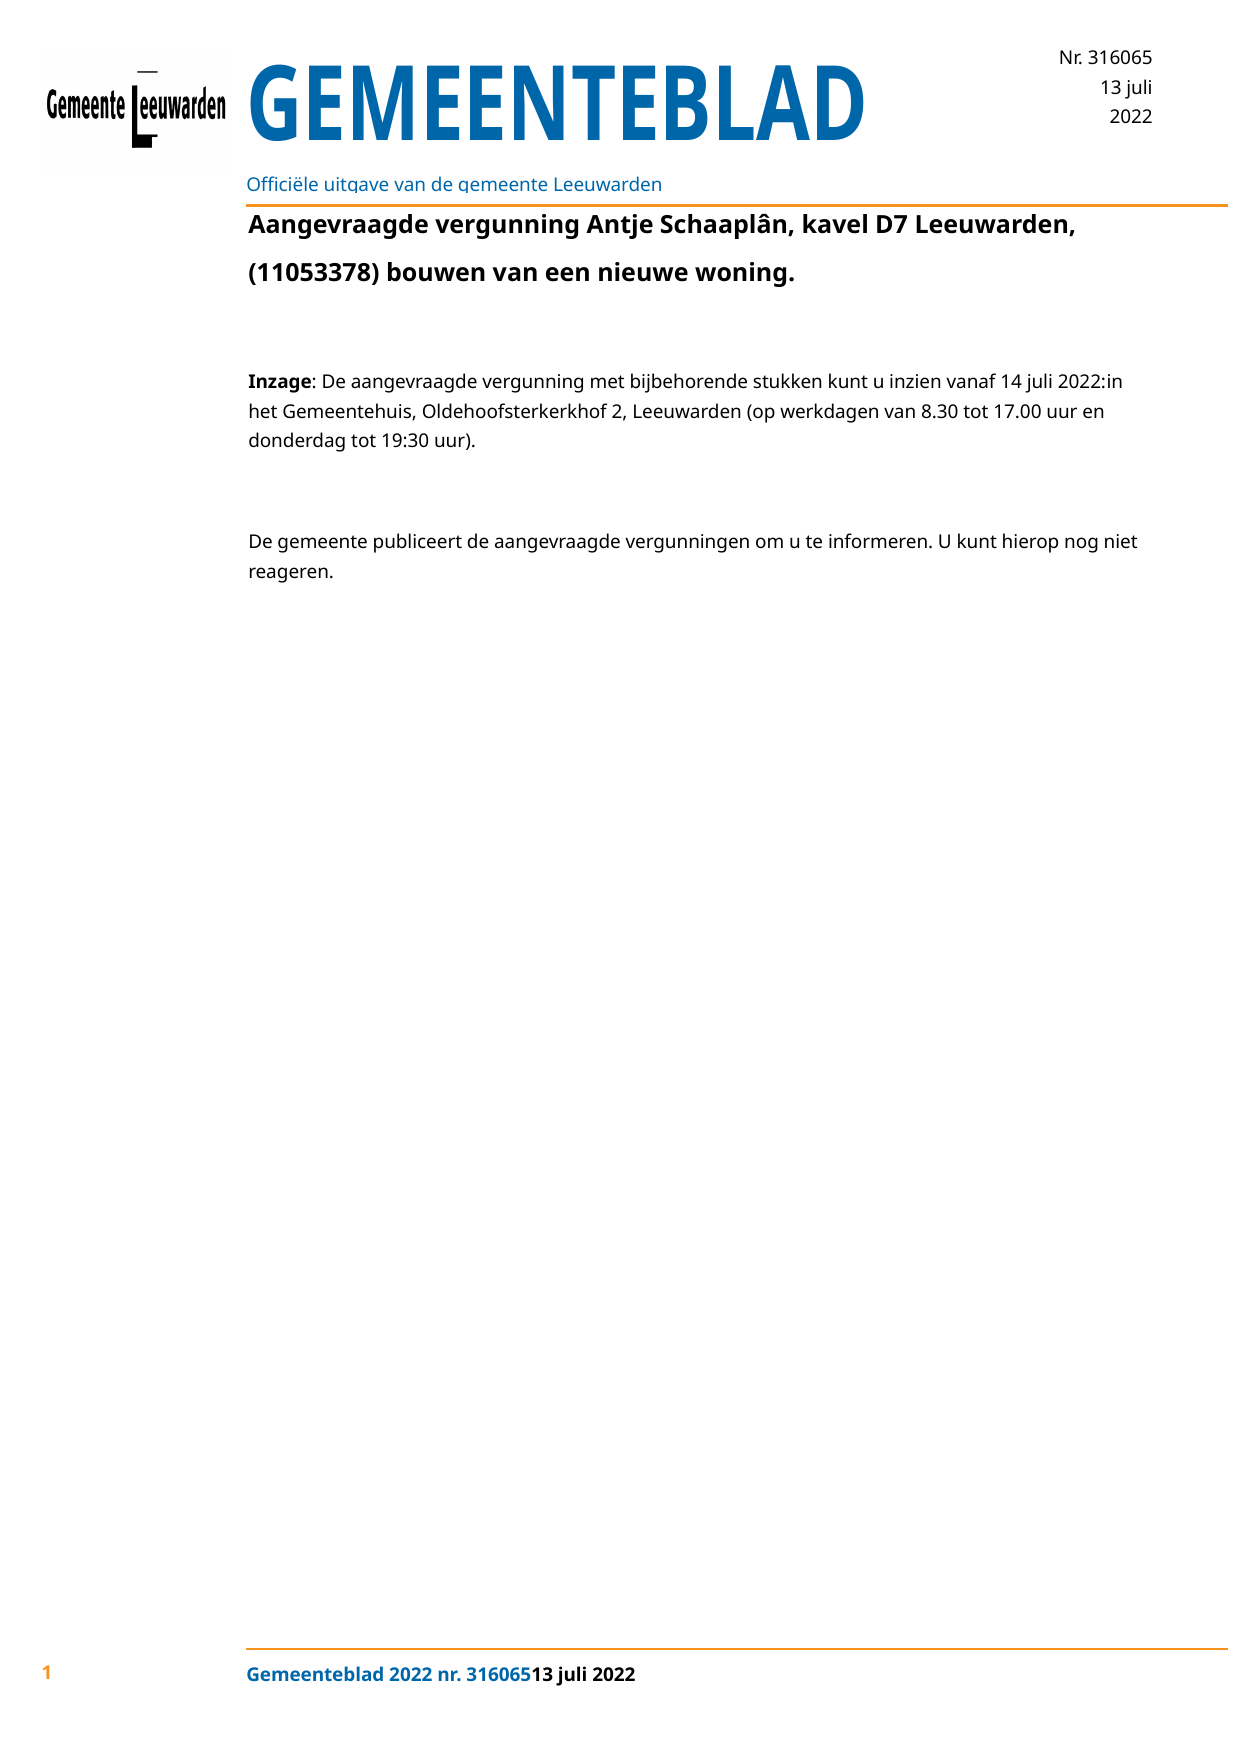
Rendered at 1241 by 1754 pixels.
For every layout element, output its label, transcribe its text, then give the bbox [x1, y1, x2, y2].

text Aangevraagde vergunning Antje Schaaplân, kavel D7 Leeuwarden, (11053378) bouwen van een nieuwe woning. [248, 207, 1152, 288]
text De gemeente publiceert de aangevraagde vergunningen om u te informeren. U kunt hierop nog niet reageren. [248, 528, 1152, 584]
picture [41, 47, 231, 172]
text Inzage: De aangevraagde vergunning met bijbehorende stukken kunt u inzien vanaf 14 juli 2022:in het Gemeentehuis, Oldehoofsterkerkhof 2, Leeuwarden (op werkdagen van 8.30 tot 17.00 uur en donderdag tot 19:30 uur). [248, 368, 1152, 453]
